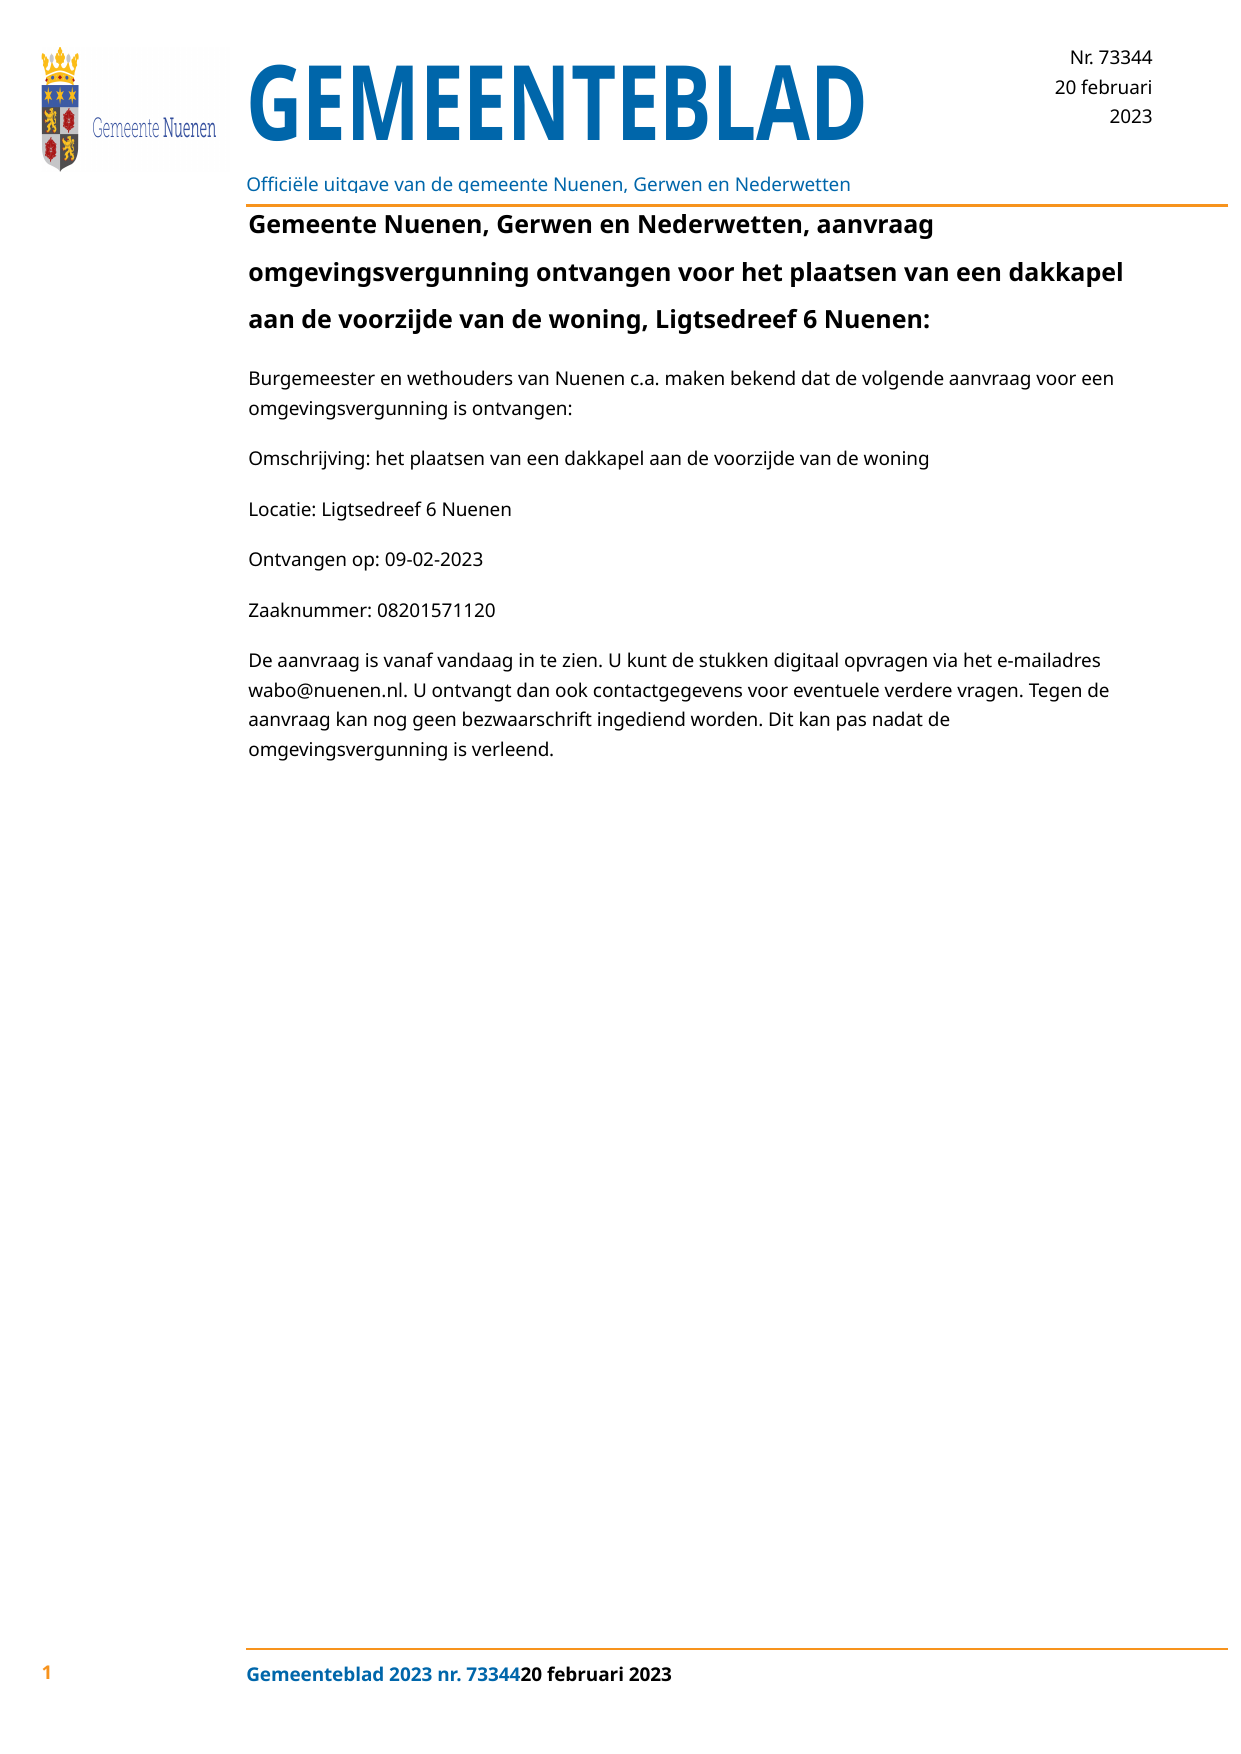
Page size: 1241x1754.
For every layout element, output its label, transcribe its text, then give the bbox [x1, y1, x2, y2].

text Burgemeester en wethouders van Nuenen c.a. maken bekend dat de volgende aanvraag voor een omgevingsvergunning is ontvangen: [248, 366, 1152, 421]
picture [41, 47, 231, 172]
text Omschrijving: het plaatsen van een dakkapel aan de voorzijde van de woning [248, 446, 1152, 471]
text Zaaknummer: 08201571120 [248, 597, 1152, 622]
text Ontvangen op: 09-02-2023 [248, 546, 1152, 572]
text Locatie: Ligtsedreef 6 Nuenen [248, 496, 1152, 522]
text De aanvraag is vanaf vandaag in te zien. U kunt de stukken digitaal opvragen via het e-mailadres wabo@nuenen.nl. U ontvangt dan ook contactgegevens voor eventuele verdere vragen. Tegen de aanvraag kan nog geen bezwaarschrift ingediend worden. Dit kan pas nadat de omgevingsvergunning is verleend. [248, 647, 1152, 762]
text Gemeente Nuenen, Gerwen en Nederwetten, aanvraag omgevingsvergunning ontvangen voor het plaatsen van een dakkapel aan de voorzijde van de woning, Ligtsedreef 6 Nuenen: [248, 207, 1152, 336]
